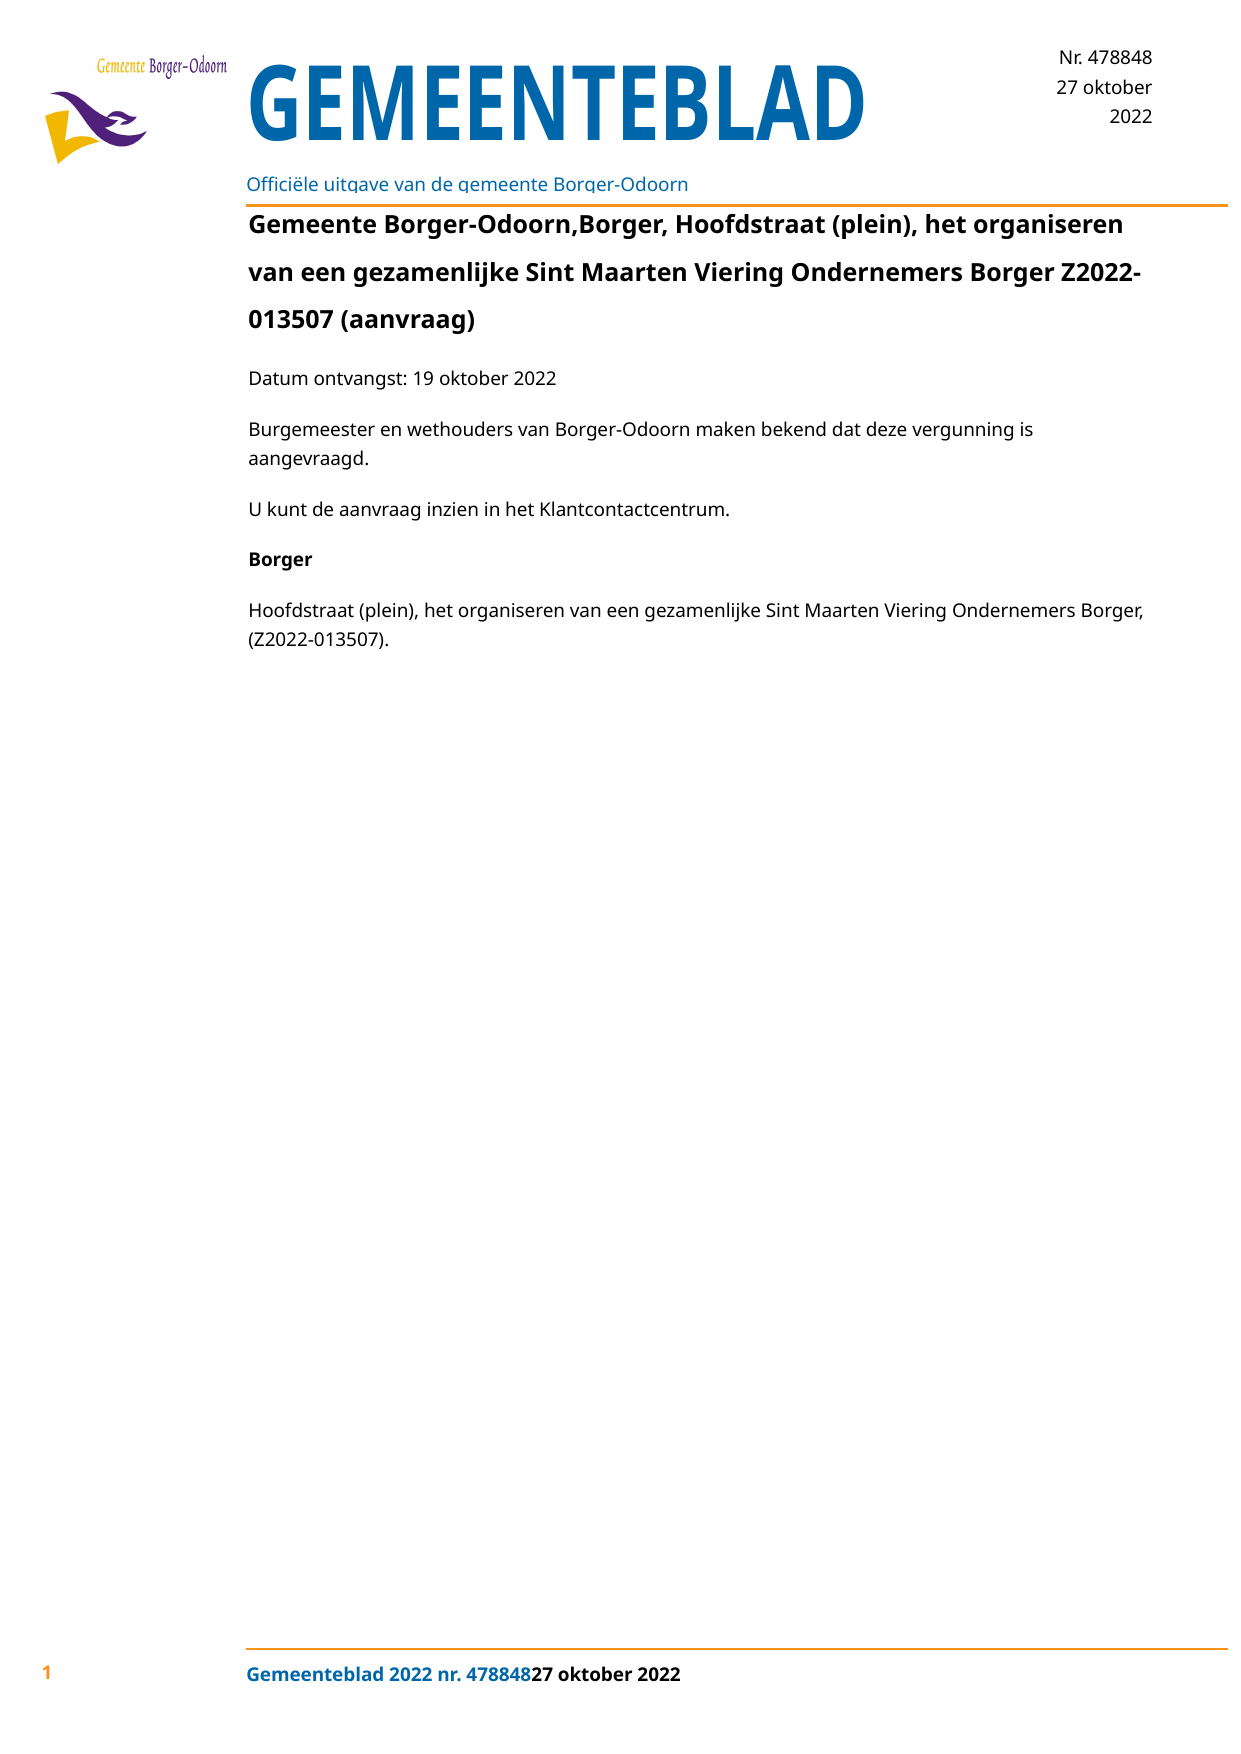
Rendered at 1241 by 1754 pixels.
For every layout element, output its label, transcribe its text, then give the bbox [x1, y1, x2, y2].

text Borger [248, 546, 1152, 572]
text Datum ontvangst: 19 oktober 2022 [248, 366, 1152, 391]
picture [41, 47, 231, 172]
text Burgemeester en wethouders van Borger-Odoorn maken bekend dat deze vergunning is aangevraagd. [248, 416, 1152, 471]
text U kunt de aanvraag inzien in het Klantcontactcentrum. [248, 496, 1152, 522]
text Hoofdstraat (plein), het organiseren van een gezamenlijke Sint Maarten Viering Ondernemers Borger, (Z2022-013507). [248, 597, 1152, 652]
text Gemeente Borger-Odoorn,Borger, Hoofdstraat (plein), het organiseren van een gezamenlijke Sint Maarten Viering Ondernemers Borger Z2022-013507 (aanvraag) [248, 207, 1152, 336]
